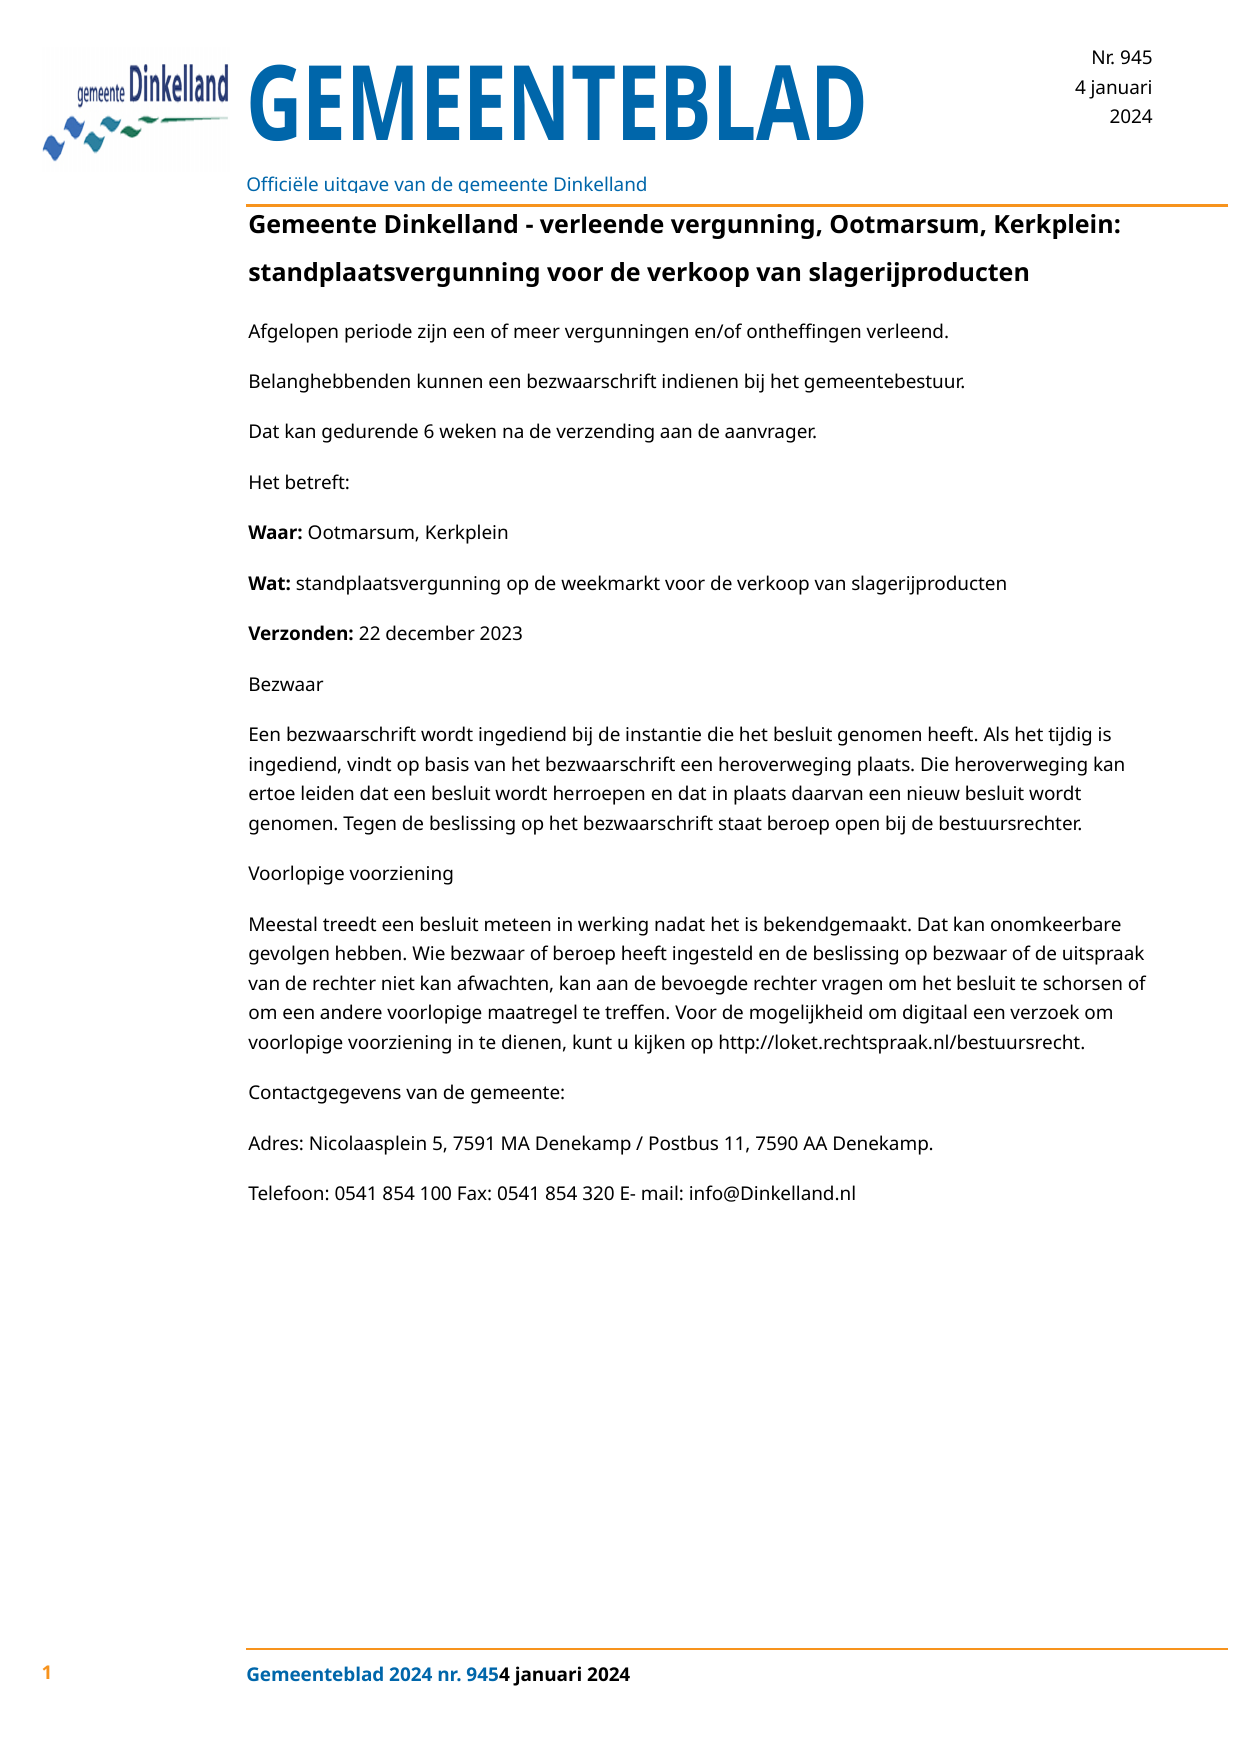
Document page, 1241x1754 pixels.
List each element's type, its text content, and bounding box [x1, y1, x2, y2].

text Het betreft: [248, 469, 1152, 495]
text Telefoon: 0541 854 100 Fax: 0541 854 320 E- mail: info@Dinkelland.nl [248, 1180, 1152, 1206]
text Gemeente Dinkelland - verleende vergunning, Ootmarsum, Kerkplein: standplaatsvergunning voor de verkoop van slagerijproducten [248, 207, 1152, 288]
text Wat: standplaatsvergunning op de weekmarkt voor de verkoop van slagerijproducten [248, 570, 1152, 596]
text Voorlopige voorziening [248, 860, 1152, 886]
text Afgelopen periode zijn een of meer vergunningen en/of ontheffingen verleend. [248, 318, 1152, 344]
text Bezwaar [248, 671, 1152, 697]
text Verzonden: 22 december 2023 [248, 620, 1152, 646]
text Meestal treedt een besluit meteen in werking nadat het is bekendgemaakt. Dat kan onomkeerbare gevolgen hebben. Wie bezwaar of beroep heeft ingesteld en de beslissing op bezwaar of de uitspraak van de rechter niet kan afwachten, kan aan de bevoegde rechter vragen om het besluit te schorsen of om een andere voorlopige maatregel te treffen. Voor de mogelijkheid om digitaal een verzoek om voorlopige voorziening in te dienen, kunt u kijken op http://loket.rechtspraak.nl/bestuursrecht. [248, 911, 1152, 1055]
text Waar: Ootmarsum, Kerkplein [248, 519, 1152, 545]
picture [41, 47, 231, 172]
text Adres: Nicolaasplein 5, 7591 MA Denekamp / Postbus 11, 7590 AA Denekamp. [248, 1130, 1152, 1156]
text Contactgegevens van de gemeente: [248, 1079, 1152, 1105]
text Belanghebbenden kunnen een bezwaarschrift indienen bij het gemeentebestuur. [248, 368, 1152, 394]
text Een bezwaarschrift wordt ingediend bij de instantie die het besluit genomen heeft. Als het tijdig is ingediend, vindt op basis van het bezwaarschrift een heroverweging plaats. Die heroverweging kan ertoe leiden dat een besluit wordt herroepen en dat in plaats daarvan een nieuw besluit wordt genomen. Tegen de beslissing op het bezwaarschrift staat beroep open bij de bestuursrechter. [248, 721, 1152, 836]
text Dat kan gedurende 6 weken na de verzending aan de aanvrager. [248, 419, 1152, 444]
